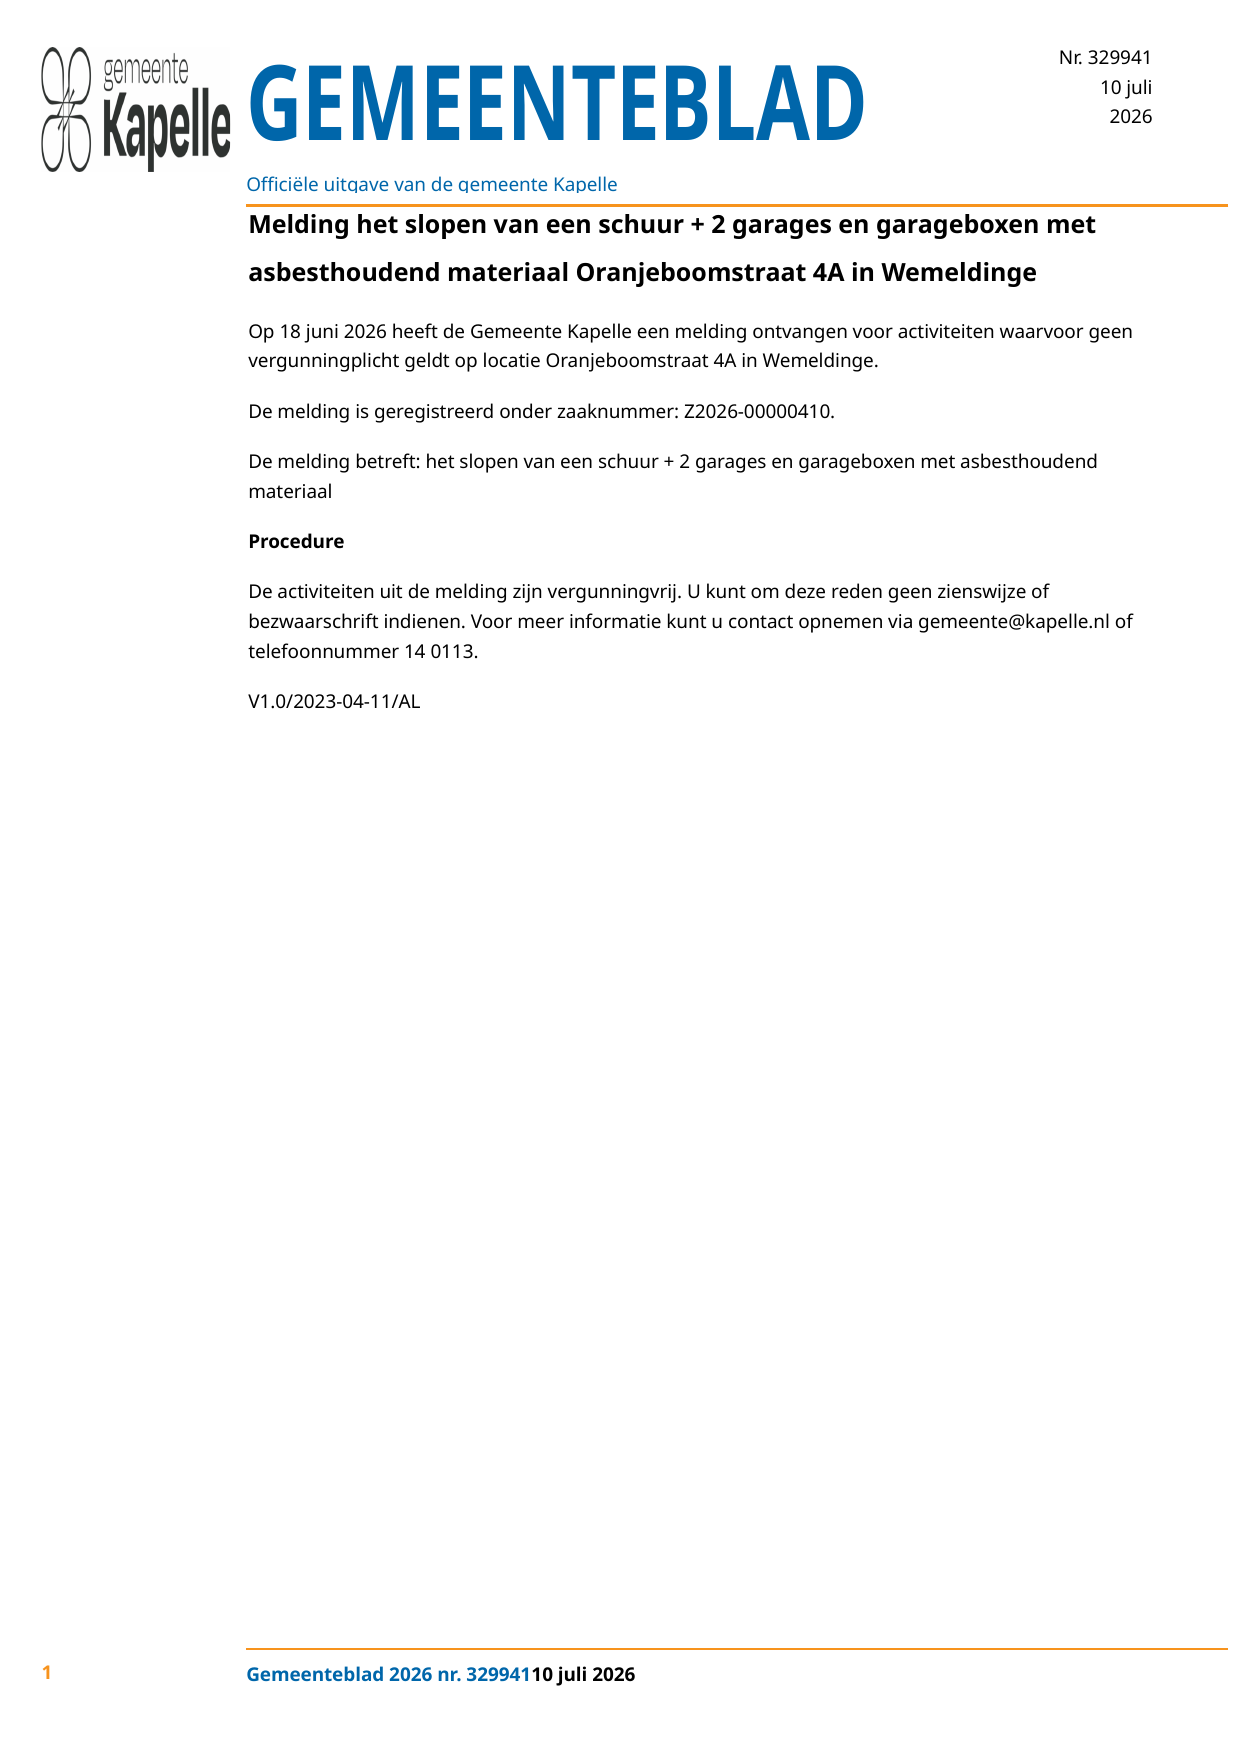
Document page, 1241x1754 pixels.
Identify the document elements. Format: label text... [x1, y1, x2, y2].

text Op 18 juni 2026 heeft de Gemeente Kapelle een melding ontvangen voor activiteiten waarvoor geen vergunningplicht geldt op locatie Oranjeboomstraat 4A in Wemeldinge. [248, 318, 1152, 373]
text Procedure [248, 528, 1152, 554]
text Melding het slopen van een schuur + 2 garages en garageboxen met asbesthoudend materiaal Oranjeboomstraat 4A in Wemeldinge [248, 207, 1152, 288]
picture [41, 47, 231, 172]
text De melding betreft: het slopen van een schuur + 2 garages en garageboxen met asbesthoudend materiaal [248, 448, 1152, 504]
text De activiteiten uit de melding zijn vergunningvrij. U kunt om deze reden geen zienswijze of bezwaarschrift indienen. Voor meer informatie kunt u contact opnemen via gemeente@kapelle.nl of telefoonnummer 14 0113. [248, 579, 1152, 664]
text De melding is geregistreerd onder zaaknummer: Z2026-00000410. [248, 398, 1152, 424]
text V1.0/2023-04-11/AL [248, 688, 1152, 714]
